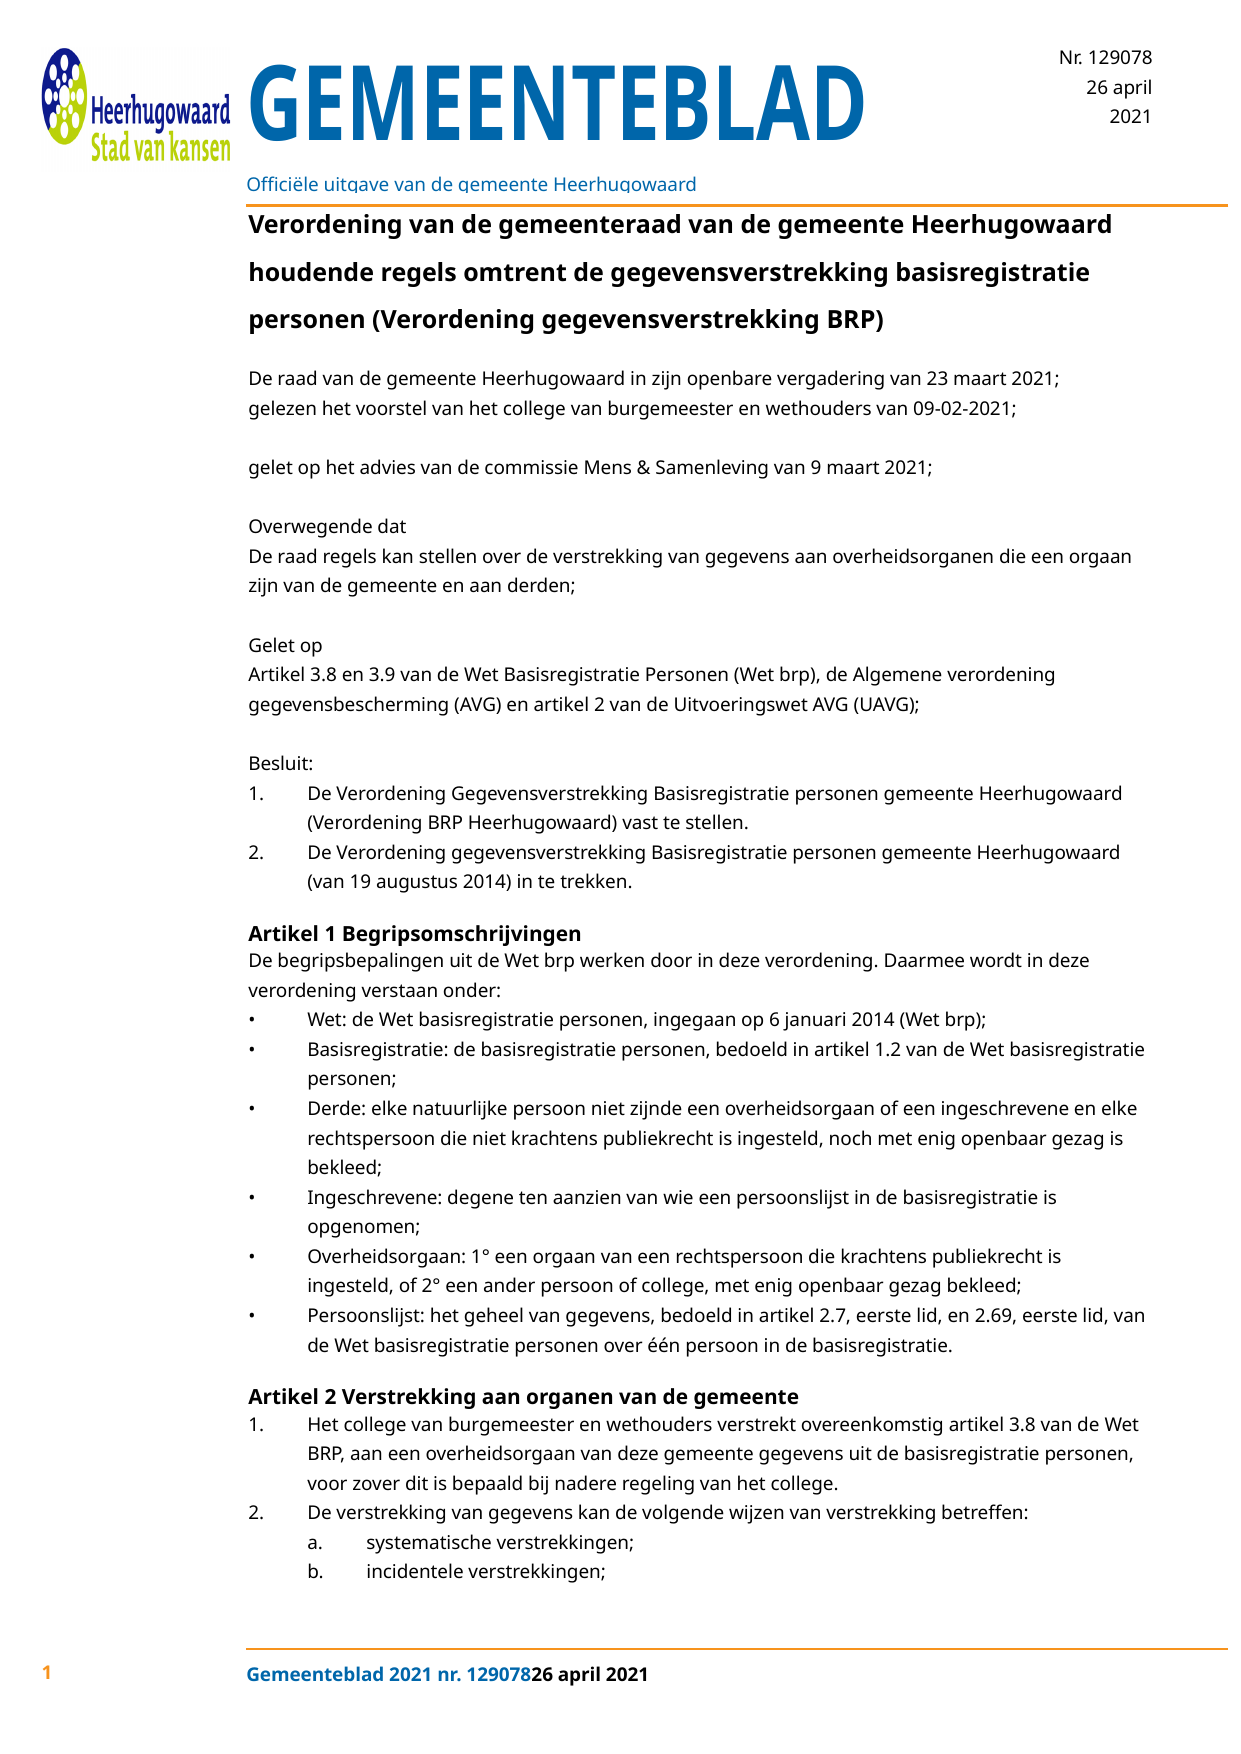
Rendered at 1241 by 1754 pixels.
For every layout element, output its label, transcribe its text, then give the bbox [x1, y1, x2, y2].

text Overwegende dat [248, 513, 1152, 539]
list De Verordening Gegevensverstrekking Basisregistratie personen gemeente Heerhugowaard (Verordening BRP Heerhugowaard) vast te stellen. [248, 780, 1152, 835]
list Overheidsorgaan: 1° een orgaan van een rechtspersoon die krachtens publiekrecht is ingesteld, of 2° een ander persoon of college, met enig openbaar gezag bekleed; [248, 1243, 1152, 1298]
text De raad regels kan stellen over de verstrekking van gegevens aan overheidsorganen die een orgaan zijn van de gemeente en aan derden; [248, 543, 1152, 598]
text Artikel 1 Begripsomschrijvingen [248, 919, 1152, 947]
text Artikel 3.8 en 3.9 van de Wet Basisregistratie Personen (Wet brp), de Algemene verordening gegevensbescherming (AVG) en artikel 2 van de Uitvoeringswet AVG (UAVG); [248, 661, 1152, 717]
text Gelet op [248, 632, 1152, 657]
list Persoonslijst: het geheel van gegevens, bedoeld in artikel 2.7, eerste lid, en 2.69, eerste lid, van de Wet basisregistratie personen over één persoon in de basisregistratie. [248, 1302, 1152, 1358]
list Wet: de Wet basisregistratie personen, ingegaan op 6 januari 2014 (Wet brp); [248, 1006, 1152, 1032]
list De Verordening gegevensverstrekking Basisregistratie personen gemeente Heerhugowaard (van 19 augustus 2014) in te trekken. [248, 839, 1152, 894]
list Het college van burgemeester en wethouders verstrekt overeenkomstig artikel 3.8 van de Wet BRP, aan een overheidsorgaan van deze gemeente gegevens uit de basisregistratie personen, voor zover dit is bepaald bij nadere regeling van het college. [248, 1411, 1152, 1496]
text gelet op het advies van de commissie Mens & Samenleving van 9 maart 2021; [248, 454, 1152, 480]
text De raad van de gemeente Heerhugowaard in zijn openbare vergadering van 23 maart 2021; [248, 366, 1152, 391]
text Besluit: [248, 750, 1152, 776]
list incidentele verstrekkingen; [307, 1559, 1152, 1584]
list Derde: elke natuurlijke persoon niet zijnde een overheidsorgaan of een ingeschrevene en elke rechtspersoon die niet krachtens publiekrecht is ingesteld, noch met enig openbaar gezag is bekleed; [248, 1095, 1152, 1180]
text Artikel 2 Verstrekking aan organen van de gemeente [248, 1382, 1152, 1411]
text Verordening van de gemeenteraad van de gemeente Heerhugowaard houdende regels omtrent de gegevensverstrekking basisregistratie personen (Verordening gegevensverstrekking BRP) [248, 207, 1152, 336]
list Basisregistratie: de basisregistratie personen, bedoeld in artikel 1.2 van de Wet basisregistratie personen; [248, 1036, 1152, 1091]
text De begripsbepalingen uit de Wet brp werken door in deze verordening. Daarmee wordt in deze verordening verstaan onder: [248, 947, 1152, 1003]
list De verstrekking van gegevens kan de volgende wijzen van verstrekking betreffen: [248, 1499, 1152, 1525]
list systematische verstrekkingen; [307, 1529, 1152, 1555]
list Ingeschrevene: degene ten aanzien van wie een persoonslijst in de basisregistratie is opgenomen; [248, 1184, 1152, 1239]
picture [41, 47, 231, 172]
text gelezen het voorstel van het college van burgemeester en wethouders van 09-02-2021; [248, 395, 1152, 421]
